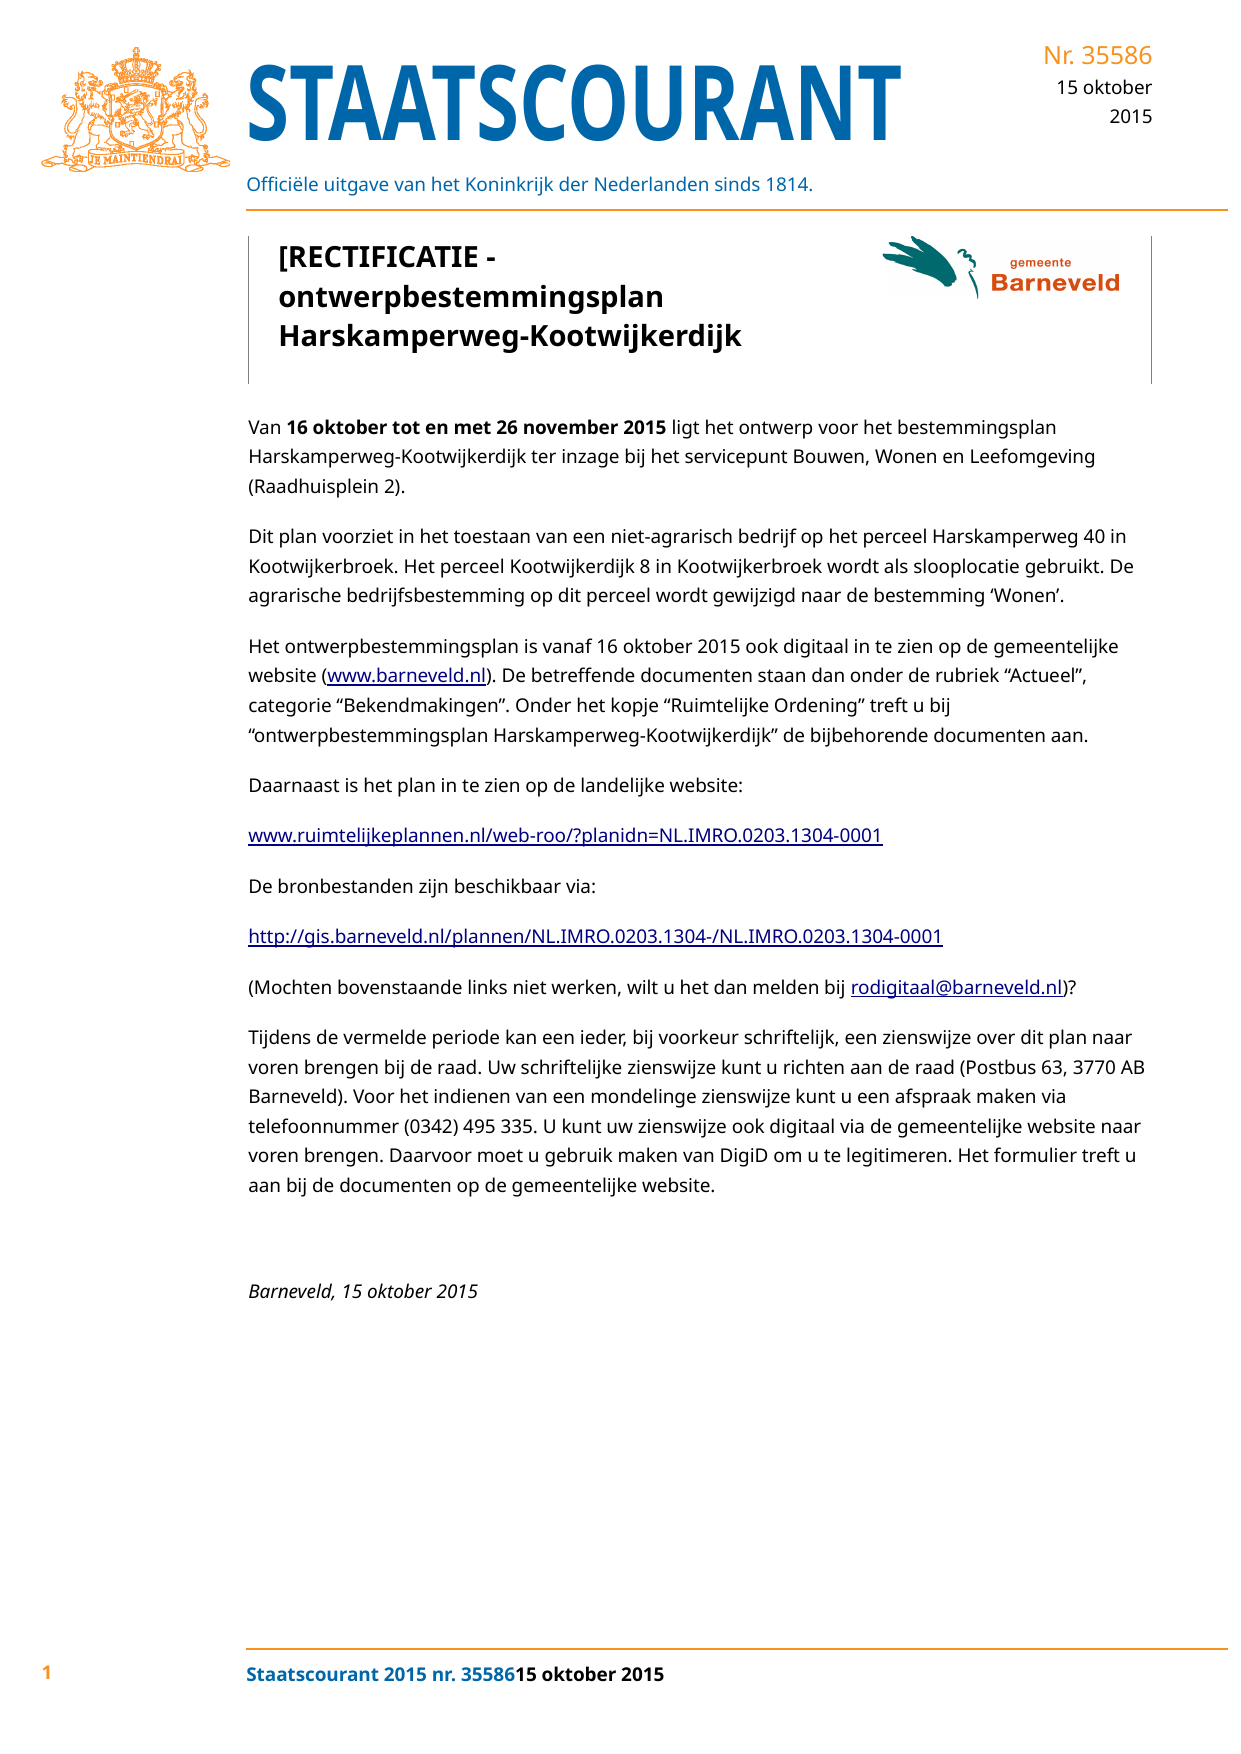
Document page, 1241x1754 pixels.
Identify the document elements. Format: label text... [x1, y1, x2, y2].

picture [41, 47, 231, 172]
text Het ontwerpbestemmingsplan is vanaf 16 oktober 2015 ook digitaal in te zien op de gemeentelijke website (www.barneveld.nl). De betreffende documenten staan dan onder de rubriek “Actueel”, categorie “Bekendmakingen”. Onder het kopje “Ruimtelijke Ordening” treft u bij “ontwerpbestemmingsplan Harskamperweg-Kootwijkerdijk” de bijbehorende documenten aan. [248, 633, 1152, 748]
text Dit plan voorziet in het toestaan van een niet-agrarisch bedrijf op het perceel Harskamperweg 40 in Kootwijkerbroek. Het perceel Kootwijkerdijk 8 in Kootwijkerbroek wordt als slooplocatie gebruikt. De agrarische bedrijfsbestemming op dit perceel wordt gewijzigd naar de bestemming ‘Wonen’. [248, 523, 1152, 608]
text http://gis.barneveld.nl/plannen/NL.IMRO.0203.1304-/NL.IMRO.0203.1304-0001 [248, 923, 1152, 949]
table_header [850, 236, 1151, 384]
text De bronbestanden zijn beschikbaar via: [248, 873, 1152, 899]
picture [882, 236, 1119, 299]
text Tijdens de vermelde periode kan een ieder, bij voorkeur schriftelijk, een zienswijze over dit plan naar voren brengen bij de raad. Uw schriftelijke zienswijze kunt u richten aan de raad (Postbus 63, 3770 AB Barneveld). Voor het indienen van een mondelinge zienswijze kunt u een afspraak maken via telefoonnummer (0342) 495 335. U kunt uw zienswijze ook digitaal via de gemeentelijke website naar voren brengen. Daarvoor moet u gebruik maken van DigiD om u te legitimeren. Het formulier treft u aan bij de documenten op de gemeentelijke website. [248, 1024, 1152, 1198]
text Van 16 oktober tot en met 26 november 2015 ligt het ontwerp voor het bestemmingsplan Harskamperweg-Kootwijkerdijk ter inzage bij het servicepunt Bouwen, Wonen en Leefomgeving (Raadhuisplein 2). [248, 414, 1152, 499]
table_header [RECTIFICATIE - ontwerpbestemmingsplan Harskamperweg-Kootwijkerdijk [249, 236, 850, 384]
text Daarnaast is het plan in te zien op de landelijke website: [248, 772, 1152, 798]
text (Mochten bovenstaande links niet werken, wilt u het dan melden bij rodigitaal@barneveld.nl)? [248, 974, 1152, 1000]
text www.ruimtelijkeplannen.nl/web-roo/?planidn=NL.IMRO.0203.1304-0001 [248, 823, 1152, 848]
text Barneveld, 15 oktober 2015 [248, 1278, 1152, 1304]
